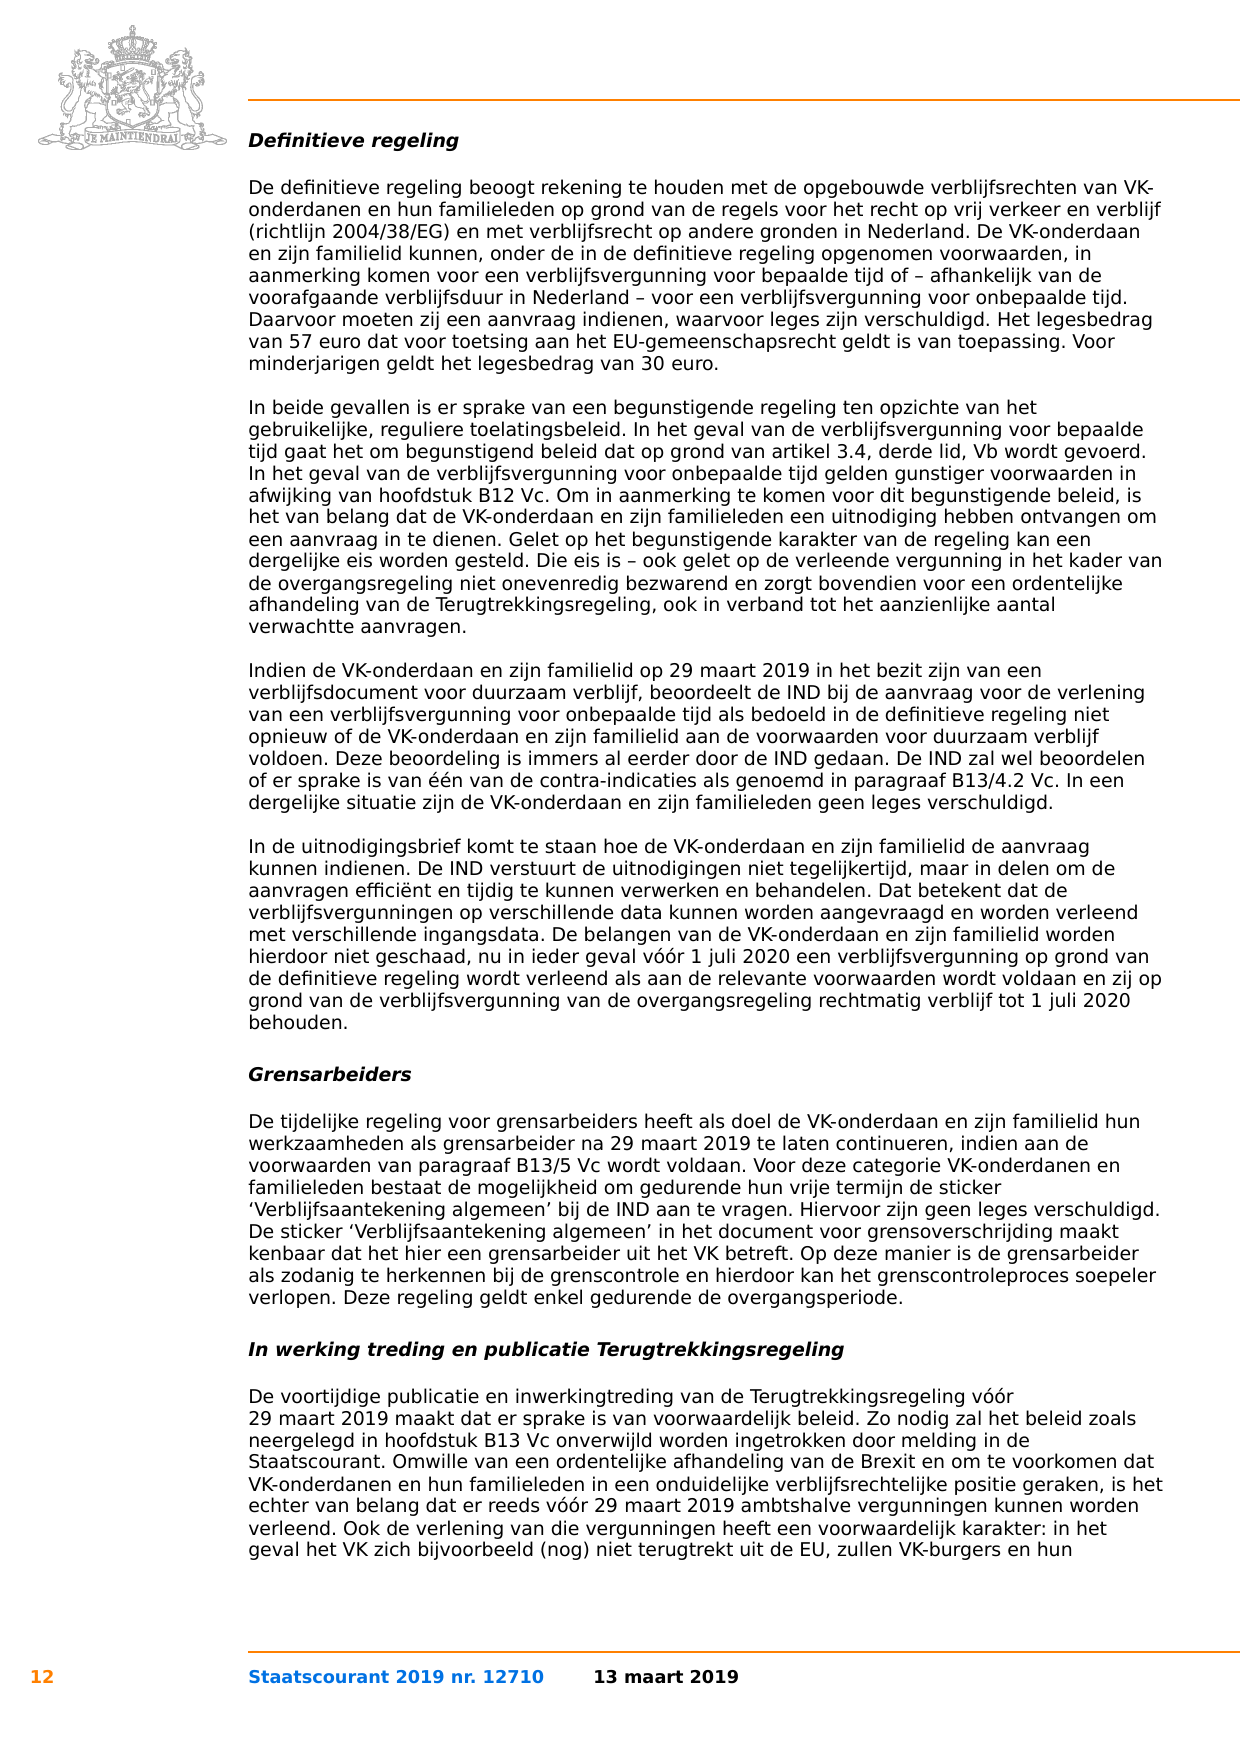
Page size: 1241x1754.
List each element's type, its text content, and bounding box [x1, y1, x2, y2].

text De definitieve regeling beoogt rekening te houden met de opgebouwde verblijfsrechten van VK-onderdanen en hun familieleden op grond van de regels voor het recht op vrij verkeer en verblijf (richtlijn 2004/38/EG) en met verblijfsrecht op andere gronden in Nederland. De VK-onderdaan en zijn familielid kunnen, onder de in de definitieve regeling opgenomen voorwaarden, in aanmerking komen voor een verblijfsvergunning voor bepaalde tijd of – afhankelijk van de voorafgaande verblijfsduur in Nederland – voor een verblijfsvergunning voor onbepaalde tijd. Daarvoor moeten zij een aanvraag indienen, waarvoor leges zijn verschuldigd. Het legesbedrag van 57 euro dat voor toetsing aan het EU-gemeenschapsrecht geldt is van toepassing. Voor minderjarigen geldt het legesbedrag van 30 euro. [248, 177, 1163, 375]
subtitle Grensarbeiders [248, 1064, 1163, 1086]
text Indien de VK-onderdaan en zijn familielid op 29 maart 2019 in het bezit zijn van een verblijfsdocument voor duurzaam verblijf, beoordeelt de IND bij de aanvraag voor de verlening van een verblijfsvergunning voor onbepaalde tijd als bedoeld in de definitieve regeling niet opnieuw of de VK-onderdaan en zijn familielid aan de voorwaarden voor duurzaam verblijf voldoen. Deze beoordeling is immers al eerder door de IND gedaan. De IND zal wel beoordelen of er sprake is van één van de contra-indicaties als genoemd in paragraaf B13/4.2 Vc. In een dergelijke situatie zijn de VK-onderdaan en zijn familieleden geen leges verschuldigd. [248, 660, 1163, 814]
text De tijdelijke regeling voor grensarbeiders heeft als doel de VK-onderdaan en zijn familielid hun werkzaamheden als grensarbeider na 29 maart 2019 te laten continueren, indien aan de voorwaarden van paragraaf B13/5 Vc wordt voldaan. Voor deze categorie VK-onderdanen en familieleden bestaat de mogelijkheid om gedurende hun vrije termijn de sticker ‘Verblijfsaantekening algemeen’ bij de IND aan te vragen. Hiervoor zijn geen leges verschuldigd. De sticker ‘Verblijfsaantekening algemeen’ in het document voor grensoverschrijding maakt kenbaar dat het hier een grensarbeider uit het VK betreft. Op deze manier is de grensarbeider als zodanig te herkennen bij de grenscontrole en hierdoor kan het grenscontroleproces soepeler verlopen. Deze regeling geldt enkel gedurende de overgangsperiode. [248, 1111, 1163, 1308]
subtitle Definitieve regeling [248, 130, 1163, 152]
text 29 maart 2019 maakt dat er sprake is van voorwaardelijk beleid. Zo nodig zal het beleid zoals neergelegd in hoofdstuk B13 Vc onverwijld worden ingetrokken door melding in de Staatscourant. Omwille van een ordentelijke afhandeling van de Brexit en om te voorkomen dat VK-onderdanen en hun familieleden in een onduidelijke verblijfsrechtelijke positie geraken, is het echter van belang dat er reeds vóór 29 maart 2019 ambtshalve vergunningen kunnen worden verleend. Ook de verlening van die vergunningen heeft een voorwaardelijk karakter: in het geval het VK zich bijvoorbeeld (nog) niet terugtrekt uit de EU, zullen VK-burgers en hun [248, 1407, 1163, 1561]
picture [38, 25, 227, 150]
text In de uitnodigingsbrief komt te staan hoe de VK-onderdaan en zijn familielid de aanvraag kunnen indienen. De IND verstuurt de uitnodigingen niet tegelijkertijd, maar in delen om de aanvragen efficiënt en tijdig te kunnen verwerken en behandelen. Dat betekent dat de verblijfsvergunningen op verschillende data kunnen worden aangevraagd en worden verleend met verschillende ingangsdata. De belangen van de VK-onderdaan en zijn familielid worden hierdoor niet geschaad, nu in ieder geval vóór 1 juli 2020 een verblijfsvergunning op grond van de definitieve regeling wordt verleend als aan de relevante voorwaarden wordt voldaan en zij op grond van de verblijfsvergunning van de overgangsregeling rechtmatig verblijf tot 1 juli 2020 behouden. [248, 836, 1163, 1034]
subtitle In werking treding en publicatie Terugtrekkingsregeling [248, 1338, 1163, 1361]
text In beide gevallen is er sprake van een begunstigende regeling ten opzichte van het gebruikelijke, reguliere toelatingsbeleid. In het geval van de verblijfsvergunning voor bepaalde tijd gaat het om begunstigend beleid dat op grond van artikel 3.4, derde lid, Vb wordt gevoerd. In het geval van de verblijfsvergunning voor onbepaalde tijd gelden gunstiger voorwaarden in afwijking van hoofdstuk B12 Vc. Om in aanmerking te komen voor dit begunstigende beleid, is het van belang dat de VK-onderdaan en zijn familieleden een uitnodiging hebben ontvangen om een aanvraag in te dienen. Gelet op het begunstigende karakter van de regeling kan een dergelijke eis worden gesteld. Die eis is – ook gelet op de verleende vergunning in het kader van de overgangsregeling niet onevenredig bezwarend en zorgt bovendien voor een ordentelijke afhandeling van de Terugtrekkingsregeling, ook in verband tot het aanzienlijke aantal verwachtte aanvragen. [248, 397, 1163, 638]
text De voortijdige publicatie en inwerkingtreding van de Terugtrekkingsregeling vóór [248, 1386, 1163, 1407]
